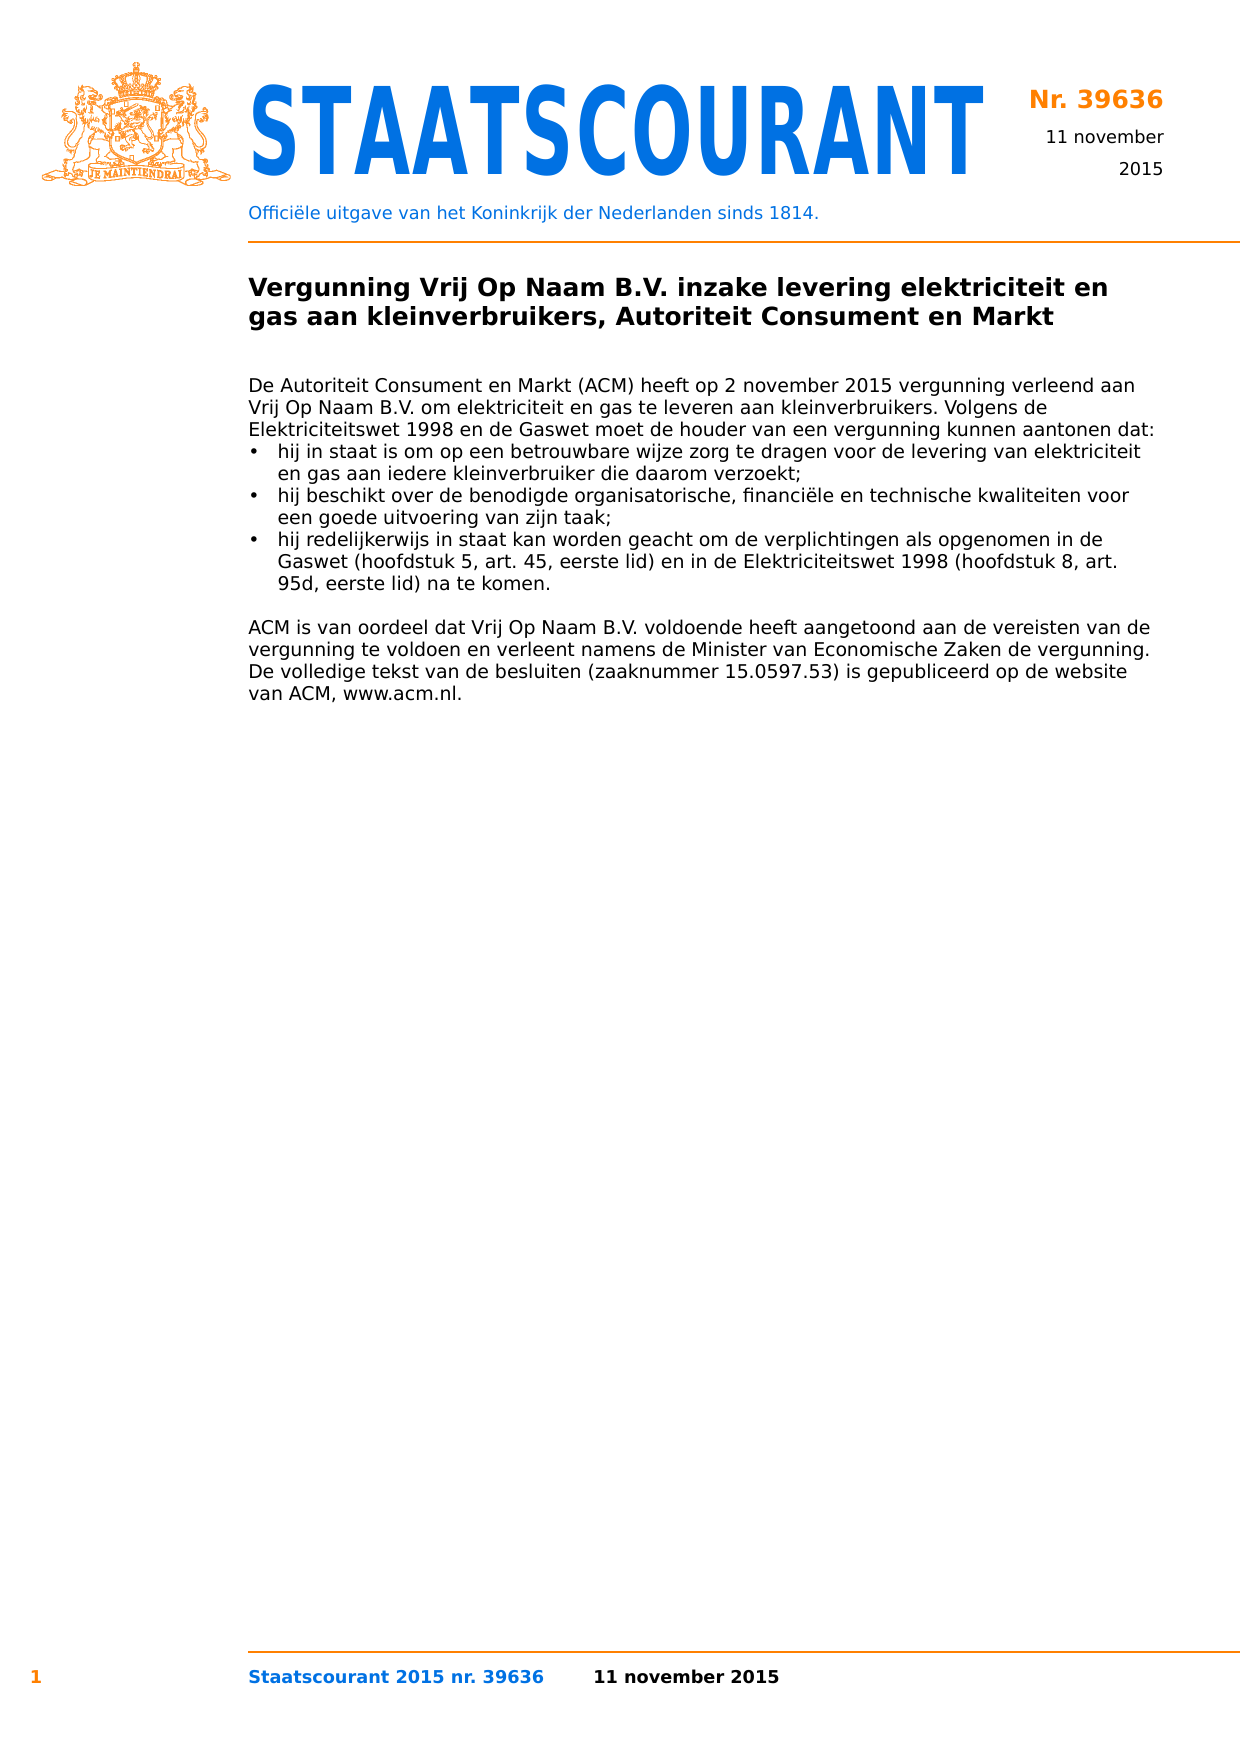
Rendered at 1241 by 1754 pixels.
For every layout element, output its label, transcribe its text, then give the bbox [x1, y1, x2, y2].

text • hij redelijkerwijs in staat kan worden geacht om de verplichtingen als opgenomen in de Gaswet (hoofdstuk 5, art. 45, eerste lid) en in de Elektriciteitswet 1998 (hoofdstuk 8, art. 95d, eerste lid) na te komen. [248, 529, 1163, 595]
picture [41, 62, 231, 186]
table_cell Officiële uitgave van het Koninkrijk der Nederlanden sinds 1814. [248, 203, 1240, 241]
table_cell 2015 [998, 153, 1240, 203]
table_header Nr. 39636 [998, 62, 1240, 121]
table_cell 11 november [998, 121, 1240, 153]
text • hij in staat is om op een betrouwbare wijze zorg te dragen voor de levering van elektriciteit en gas aan iedere kleinverbruiker die daarom verzoekt; [248, 441, 1163, 485]
table_header [25, 62, 248, 241]
subtitle Vergunning Vrij Op Naam B.V. inzake levering elektriciteit en gas aan kleinverbruikers, Autoriteit Consument en Markt [248, 273, 1163, 331]
text De Autoriteit Consument en Markt (ACM) heeft op 2 november 2015 vergunning verleend aan Vrij Op Naam B.V. om elektriciteit en gas te leveren aan kleinverbruikers. Volgens de Elektriciteitswet 1998 en de Gaswet moet de houder van een vergunning kunnen aantonen dat: [248, 375, 1163, 441]
table_header STAATSCOURANT [248, 62, 998, 203]
text • hij beschikt over de benodigde organisatorische, financiële en technische kwaliteiten voor een goede uitvoering van zijn taak; [248, 485, 1163, 529]
text ACM is van oordeel dat Vrij Op Naam B.V. voldoende heeft aangetoond aan de vereisten van de vergunning te voldoen en verleent namens de Minister van Economische Zaken de vergunning. De volledige tekst van de besluiten (zaaknummer 15.0597.53) is gepubliceerd op de website van ACM, www.acm.nl. [248, 617, 1163, 705]
